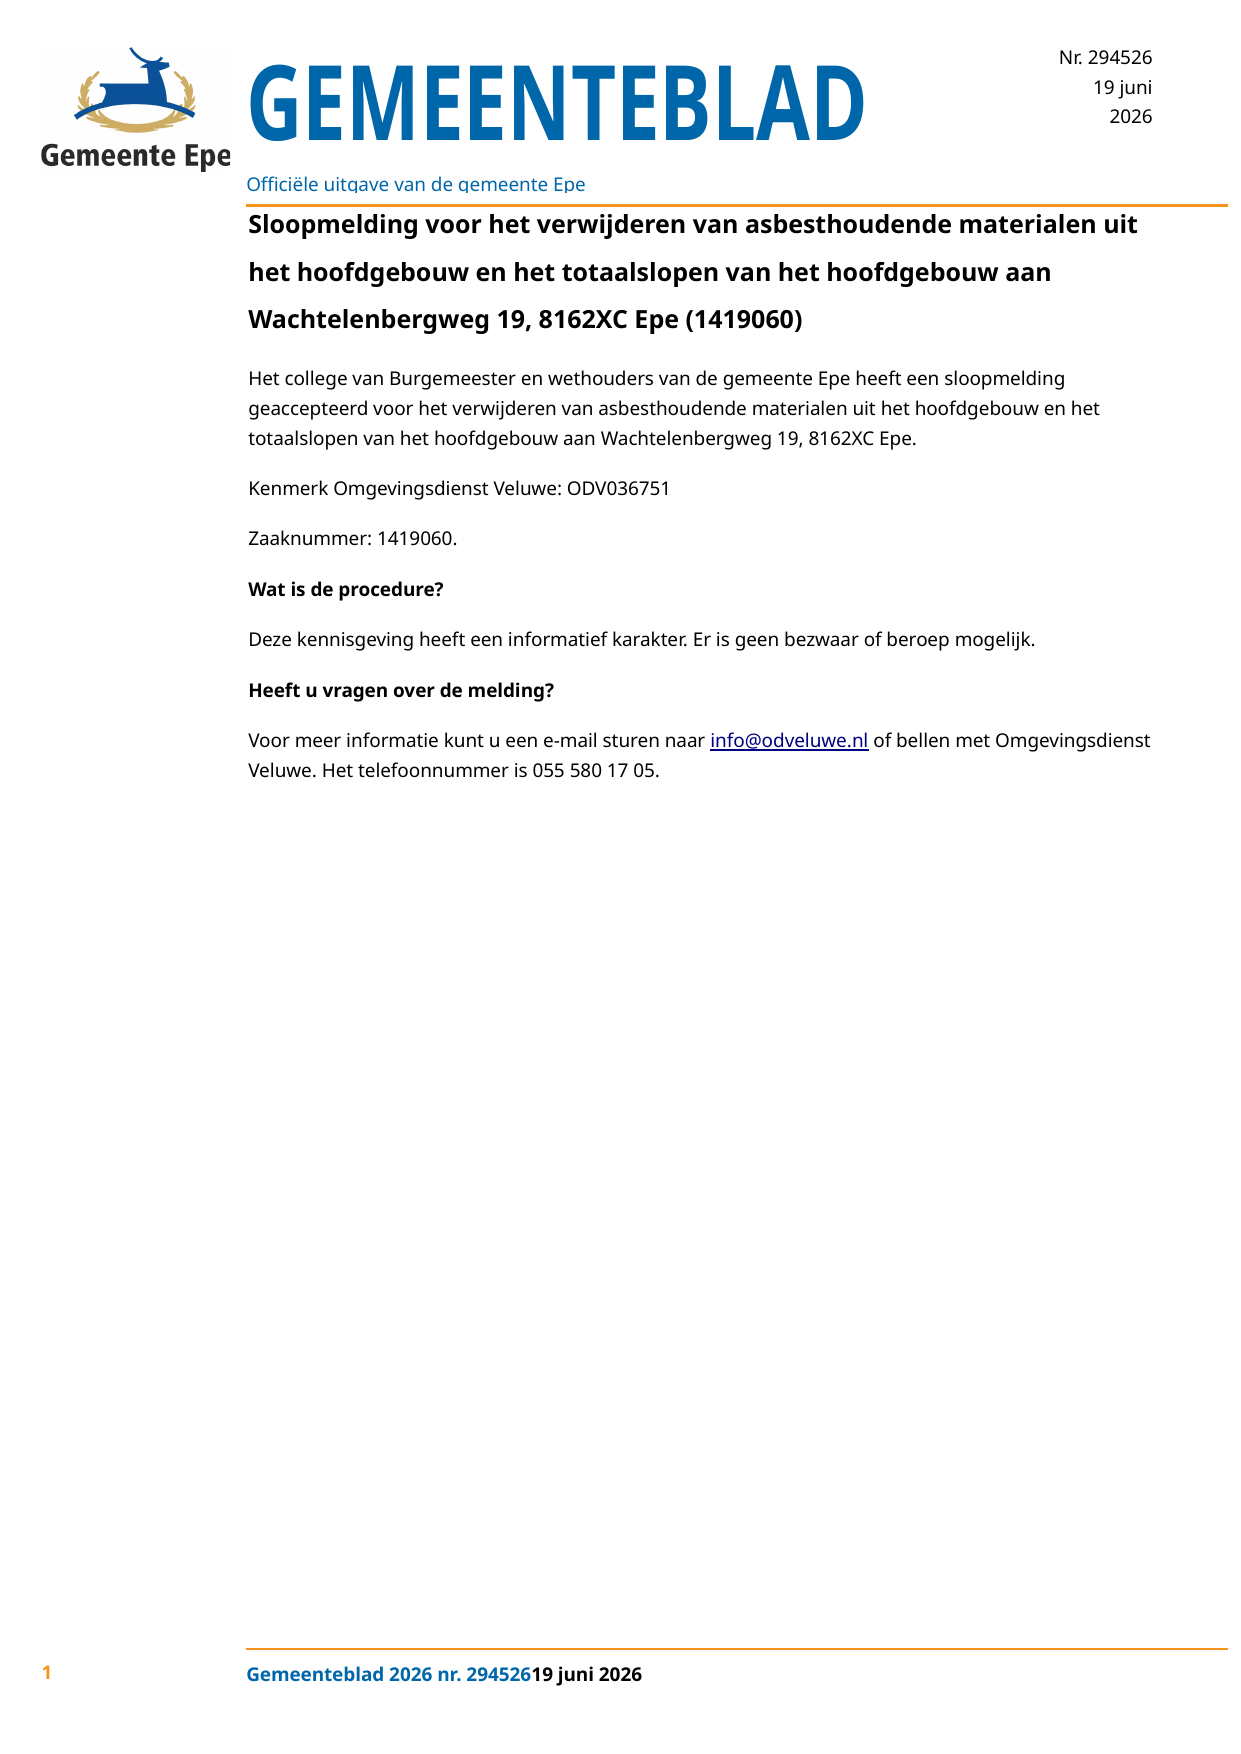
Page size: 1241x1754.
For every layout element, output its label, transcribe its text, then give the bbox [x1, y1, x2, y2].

picture [41, 47, 231, 172]
text Voor meer informatie kunt u een e-mail sturen naar info@odveluwe.nl of bellen met Omgevingsdienst Veluwe. Het telefoonnummer is 055 580 17 05. [248, 727, 1152, 782]
text Zaaknummer: 1419060. [248, 526, 1152, 551]
text Het college van Burgemeester en wethouders van de gemeente Epe heeft een sloopmelding geaccepteerd voor het verwijderen van asbesthoudende materialen uit het hoofdgebouw en het totaalslopen van het hoofdgebouw aan Wachtelenbergweg 19, 8162XC Epe. [248, 366, 1152, 450]
text Deze kennisgeving heeft een informatief karakter. Er is geen bezwaar of beroep mogelijk. [248, 626, 1152, 652]
text Sloopmelding voor het verwijderen van asbesthoudende materialen uit het hoofdgebouw en het totaalslopen van het hoofdgebouw aan Wachtelenbergweg 19, 8162XC Epe (1419060) [248, 207, 1152, 336]
text Kenmerk Omgevingsdienst Veluwe: ODV036751 [248, 475, 1152, 501]
text Heeft u vragen over de melding? [248, 677, 1152, 702]
text Wat is de procedure? [248, 576, 1152, 602]
